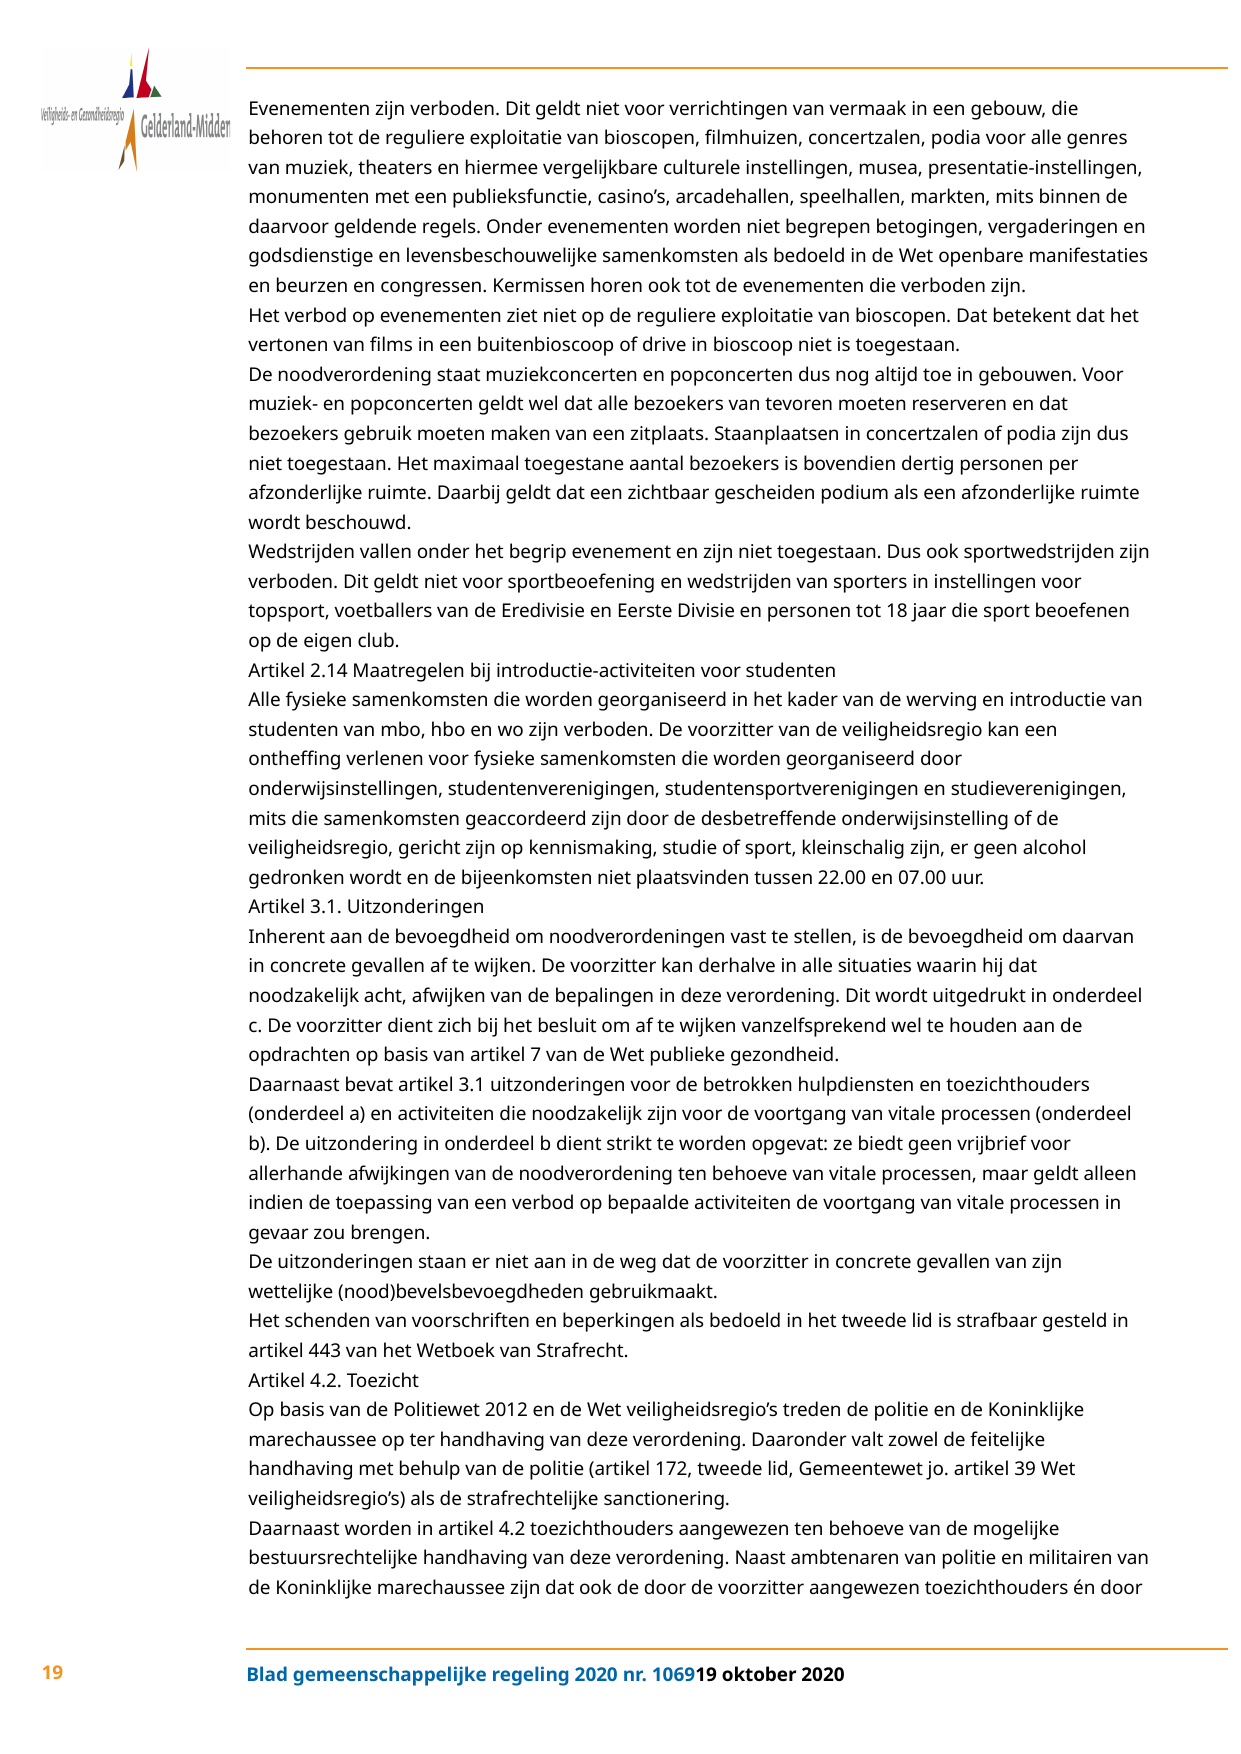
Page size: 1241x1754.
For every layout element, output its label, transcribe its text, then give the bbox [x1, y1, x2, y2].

text Alle fysieke samenkomsten die worden georganiseerd in het kader van de werving en introductie van studenten van mbo, hbo en wo zijn verboden. De voorzitter van de veiligheidsregio kan een ontheffing verlenen voor fysieke samenkomsten die worden georganiseerd door onderwijsinstellingen, studentenverenigingen, studentensportverenigingen en studieverenigingen, mits die samenkomsten geaccordeerd zijn door de desbetreffende onderwijsinstelling of de veiligheidsregio, gericht zijn op kennismaking, studie of sport, kleinschalig zijn, er geen alcohol gedronken wordt en de bijeenkomsten niet plaatsvinden tussen 22.00 en 07.00 uur. [248, 686, 1152, 890]
text Het verbod op evenementen ziet niet op de reguliere exploitatie van bioscopen. Dat betekent dat het vertonen van films in een buitenbioscoop of drive in bioscoop niet is toegestaan. [248, 302, 1152, 357]
text De uitzonderingen staan er niet aan in de weg dat de voorzitter in concrete gevallen van zijn wettelijke (nood)bevelsbevoegdheden gebruikmaakt. [248, 1248, 1152, 1304]
text Op basis van de Politiewet 2012 en de Wet veiligheidsregio’s treden de politie en de Koninklijke marechaussee op ter handhaving van deze verordening. Daaronder valt zowel de feitelijke handhaving met behulp van de politie (artikel 172, tweede lid, Gemeentewet jo. artikel 39 Wet veiligheidsregio’s) als de strafrechtelijke sanctionering. [248, 1396, 1152, 1511]
text De noodverordening staat muziekconcerten en popconcerten dus nog altijd toe in gebouwen. Voor muziek- en popconcerten geldt wel dat alle bezoekers van tevoren moeten reserveren en dat bezoekers gebruik moeten maken van een zitplaats. Staanplaatsen in concertzalen of podia zijn dus niet toegestaan. Het maximaal toegestane aantal bezoekers is bovendien dertig personen per afzonderlijke ruimte. Daarbij geldt dat een zichtbaar gescheiden podium als een afzonderlijke ruimte wordt beschouwd. [248, 361, 1152, 535]
text Inherent aan de bevoegdheid om noodverordeningen vast te stellen, is de bevoegdheid om daarvan in concrete gevallen af te wijken. De voorzitter kan derhalve in alle situaties waarin hij dat noodzakelijk acht, afwijken van de bepalingen in deze verordening. Dit wordt uitgedrukt in onderdeel c. De voorzitter dient zich bij het besluit om af te wijken vanzelfsprekend wel te houden aan de opdrachten op basis van artikel 7 van de Wet publieke gezondheid. [248, 923, 1152, 1067]
text Artikel 3.1. Uitzonderingen [248, 893, 1152, 919]
text Daarnaast worden in artikel 4.2 toezichthouders aangewezen ten behoeve van de mogelijke bestuursrechtelijke handhaving van deze verordening. Naast ambtenaren van politie en militairen van de Koninklijke marechaussee zijn dat ook de door de voorzitter aangewezen toezichthouders én door [248, 1515, 1152, 1600]
picture [41, 47, 231, 172]
text Evenementen zijn verboden. Dit geldt niet voor verrichtingen van vermaak in een gebouw, die behoren tot de reguliere exploitatie van bioscopen, filmhuizen, concertzalen, podia voor alle genres van muziek, theaters en hiermee vergelijkbare culturele instellingen, musea, presentatie-instellingen, monumenten met een publieksfunctie, casino’s, arcadehallen, speelhallen, markten, mits binnen de daarvoor geldende regels. Onder evenementen worden niet begrepen betogingen, vergaderingen en godsdienstige en levensbeschouwelijke samenkomsten als bedoeld in de Wet openbare manifestaties en beurzen en congressen. Kermissen horen ook tot de evenementen die verboden zijn. [248, 95, 1152, 298]
text Daarnaast bevat artikel 3.1 uitzonderingen voor de betrokken hulpdiensten en toezichthouders (onderdeel a) en activiteiten die noodzakelijk zijn voor de voortgang van vitale processen (onderdeel b). De uitzondering in onderdeel b dient strikt te worden opgevat: ze biedt geen vrijbrief voor allerhande afwijkingen van de noodverordening ten behoeve van vitale processen, maar geldt alleen indien de toepassing van een verbod op bepaalde activiteiten de voortgang van vitale processen in gevaar zou brengen. [248, 1071, 1152, 1245]
text Artikel 4.2. Toezicht [248, 1367, 1152, 1393]
text Artikel 2.14 Maatregelen bij introductie-activiteiten voor studenten [248, 657, 1152, 683]
text Het schenden van voorschriften en beperkingen als bedoeld in het tweede lid is strafbaar gesteld in artikel 443 van het Wetboek van Strafrecht. [248, 1308, 1152, 1363]
text Wedstrijden vallen onder het begrip evenement en zijn niet toegestaan. Dus ook sportwedstrijden zijn verboden. Dit geldt niet voor sportbeoefening en wedstrijden van sporters in instellingen voor topsport, voetballers van de Eredivisie en Eerste Divisie en personen tot 18 jaar die sport beoefenen op de eigen club. [248, 538, 1152, 653]
